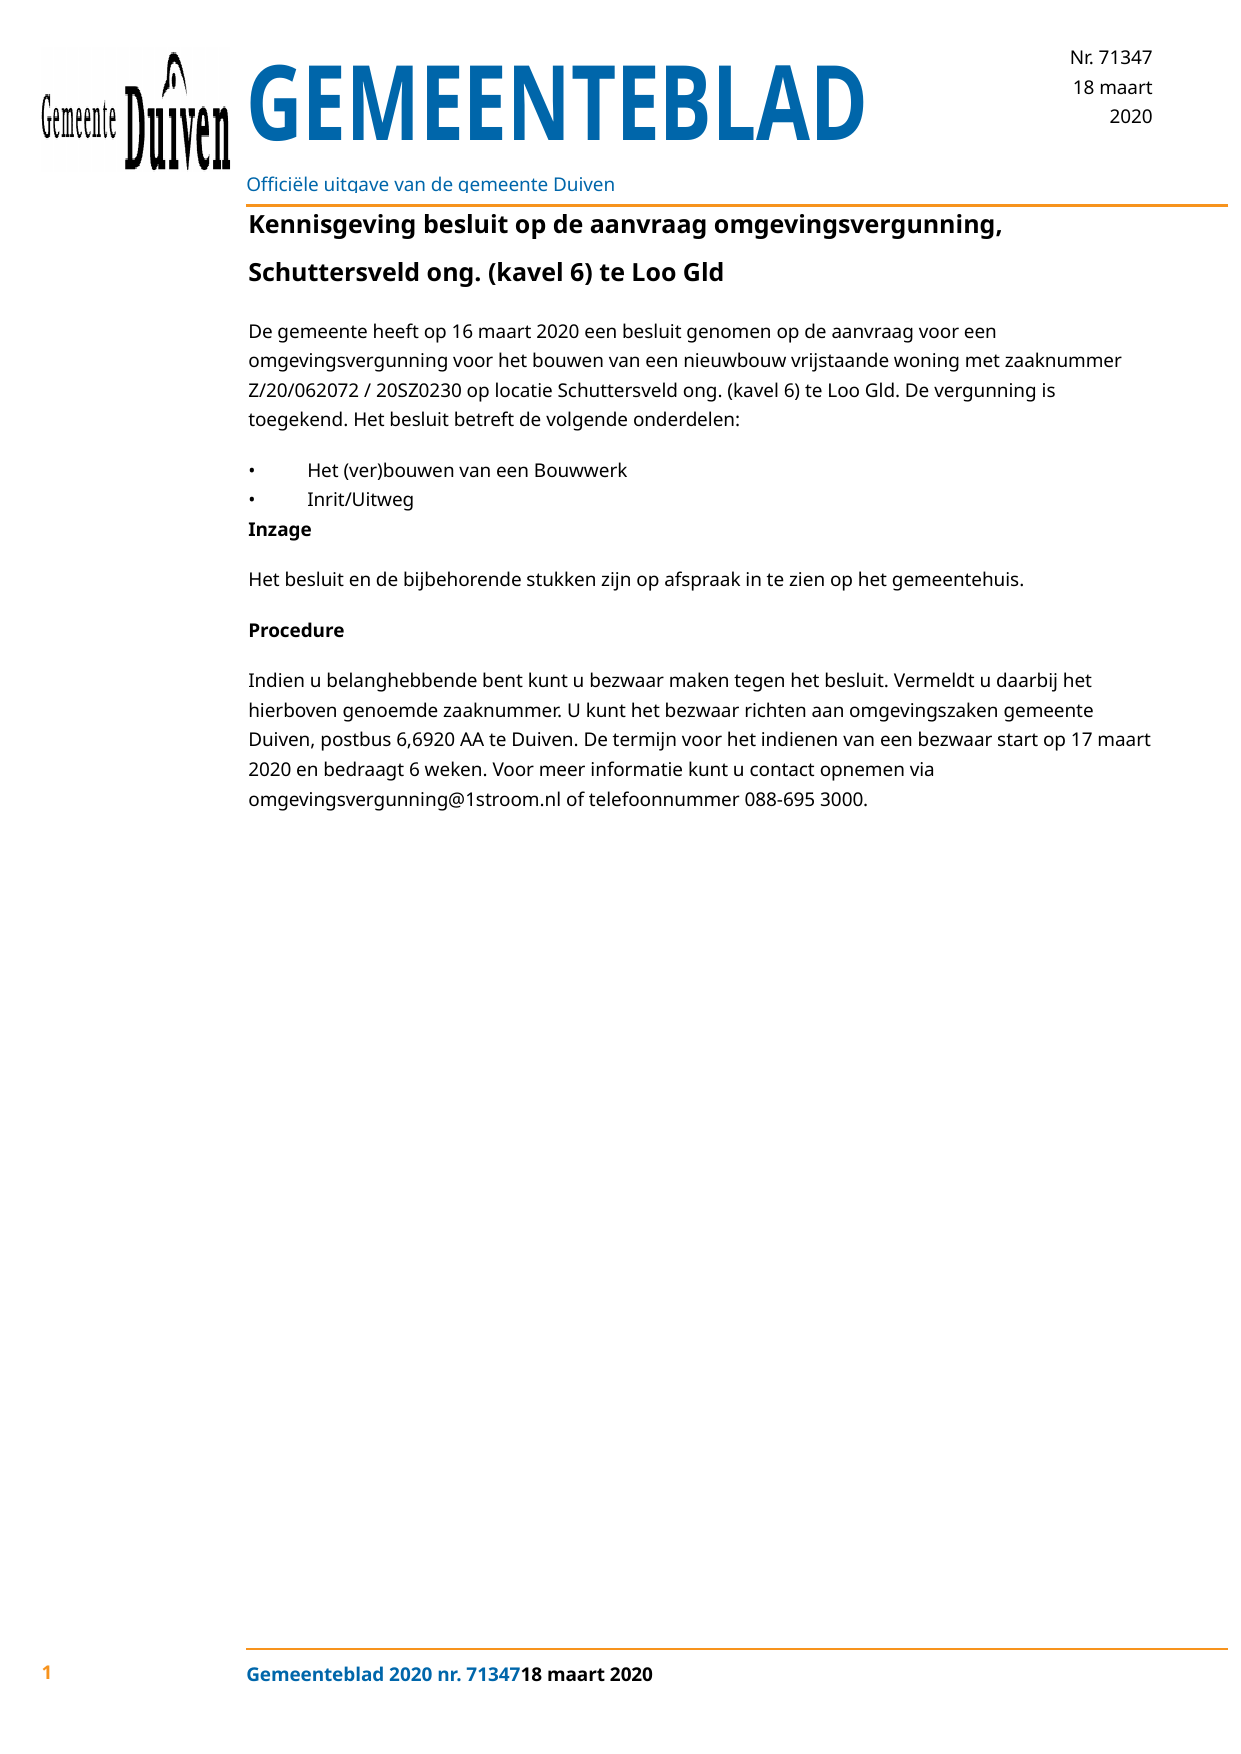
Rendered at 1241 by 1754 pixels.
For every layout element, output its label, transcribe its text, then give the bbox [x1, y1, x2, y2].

text Kennisgeving besluit op de aanvraag omgevingsvergunning, Schuttersveld ong. (kavel 6) te Loo Gld [248, 207, 1152, 288]
text Het besluit en de bijbehorende stukken zijn op afspraak in te zien op het gemeentehuis. [248, 567, 1152, 592]
text Procedure [248, 617, 1152, 643]
picture [41, 47, 231, 172]
list Inrit/Uitweg [248, 487, 1152, 512]
list Het (ver)bouwen van een Bouwwerk [248, 457, 1152, 483]
text De gemeente heeft op 16 maart 2020 een besluit genomen op de aanvraag voor een omgevingsvergunning voor het bouwen van een nieuwbouw vrijstaande woning met zaaknummer Z/20/062072 / 20SZ0230 op locatie Schuttersveld ong. (kavel 6) te Loo Gld. De vergunning is toegekend. Het besluit betreft de volgende onderdelen: [248, 318, 1152, 432]
text Indien u belanghebbende bent kunt u bezwaar maken tegen het besluit. Vermeldt u daarbij het hierboven genoemde zaaknummer. U kunt het bezwaar richten aan omgevingszaken gemeente Duiven, postbus 6,6920 AA te Duiven. De termijn voor het indienen van een bezwaar start op 17 maart 2020 en bedraagt 6 weken. Voor meer informatie kunt u contact opnemen via omgevingsvergunning@1stroom.nl of telefoonnummer 088-695 3000. [248, 667, 1152, 812]
text Inzage [248, 516, 1152, 542]
